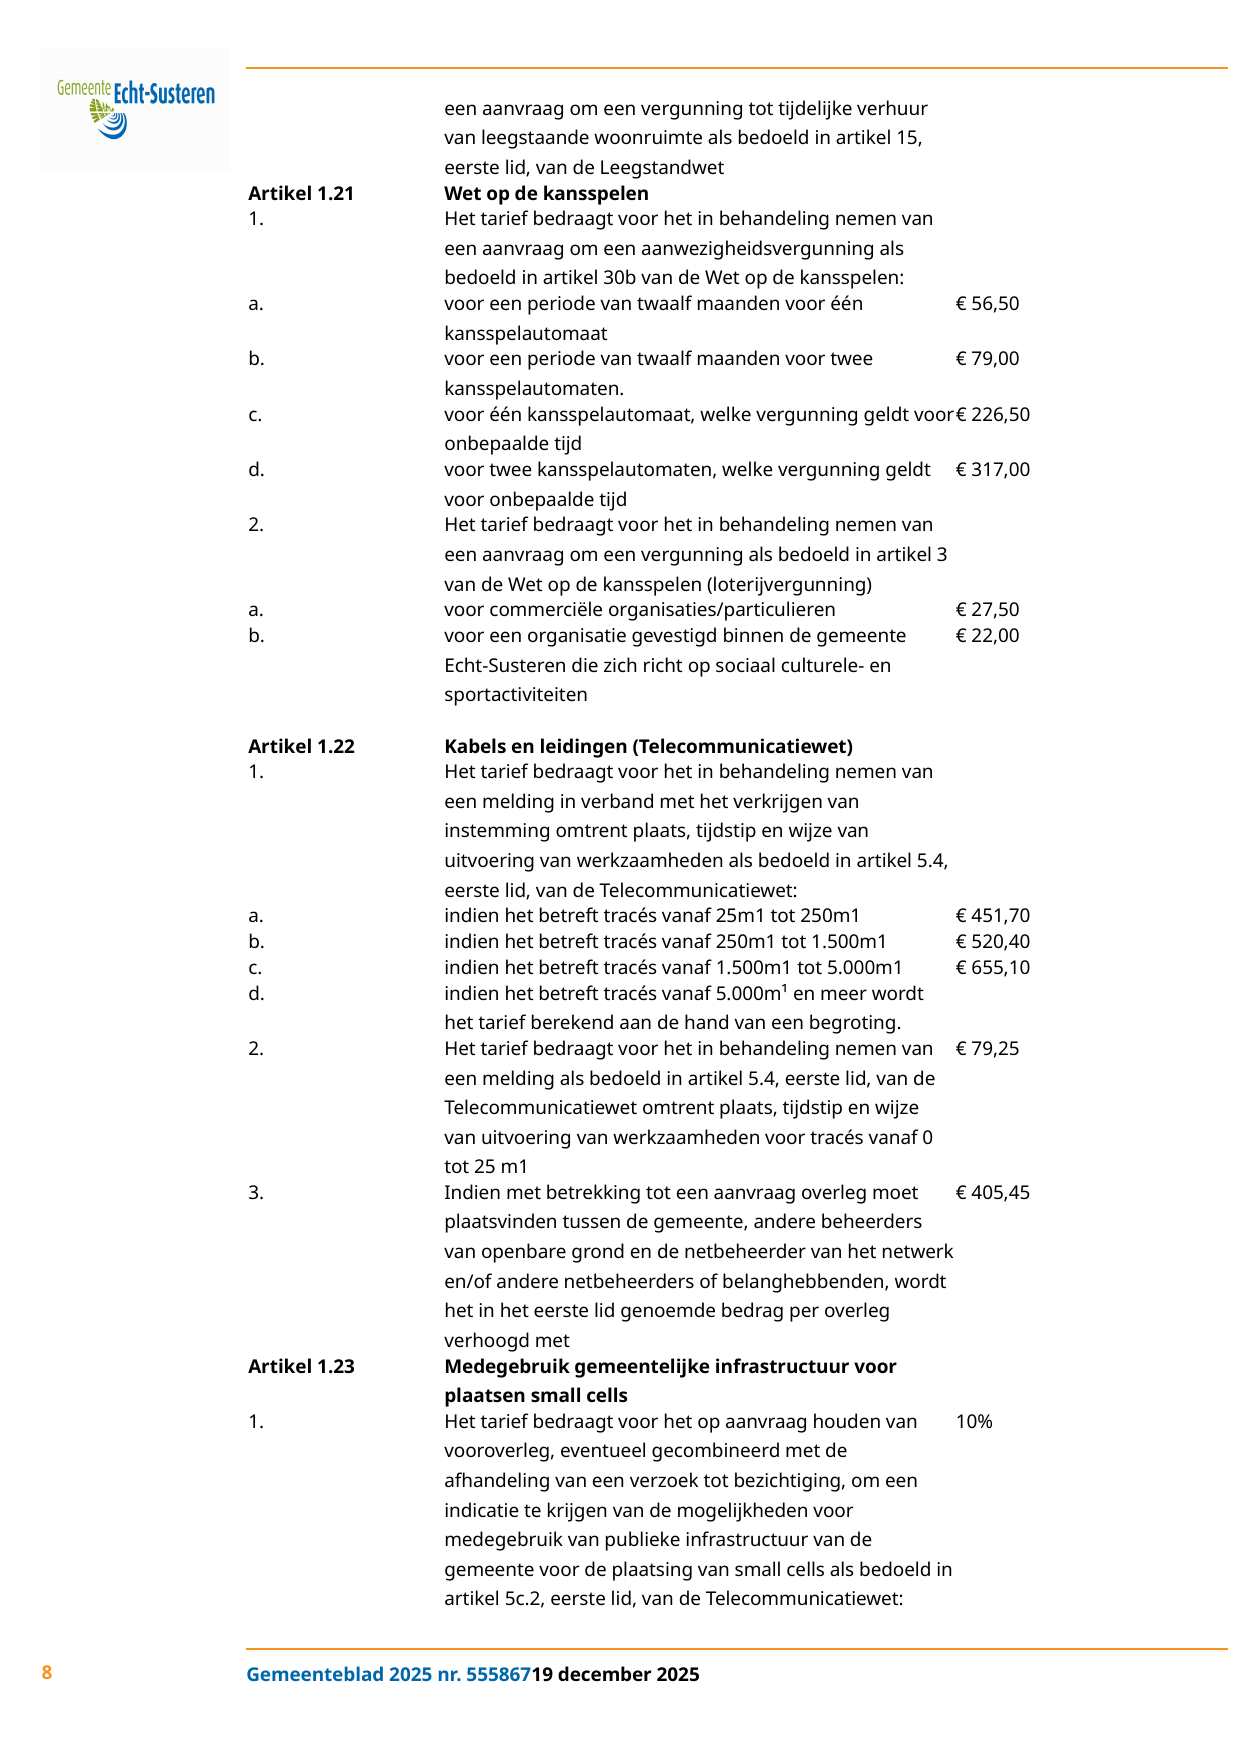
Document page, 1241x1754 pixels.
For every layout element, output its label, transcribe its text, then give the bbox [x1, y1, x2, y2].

table_cell Het tarief bedraagt voor het in behandeling nemen van een aanvraag om een aanwezigheidsvergunning als bedoeld in artikel 30b van de Wet op de kansspelen: [444, 205, 956, 290]
table_cell 1. [248, 1408, 444, 1611]
table_cell b. [248, 928, 444, 954]
table_cell b. [248, 346, 444, 401]
table_cell [956, 707, 1152, 733]
table_cell Artikel 1.21 [248, 180, 444, 205]
table_cell Artikel 1.23 [248, 1353, 444, 1408]
table_cell € 27,50 [956, 596, 1152, 622]
table_cell € 226,50 [956, 401, 1152, 456]
picture [41, 47, 231, 172]
table_cell 1. [248, 205, 444, 290]
table_cell voor een organisatie gevestigd binnen de gemeente Echt-Susteren die zich richt op sociaal culturele- en sportactiviteiten [444, 622, 956, 707]
table_cell d. [248, 980, 444, 1035]
table_cell [956, 733, 1152, 758]
table_cell [956, 205, 1152, 290]
table_cell voor één kansspelautomaat, welke vergunning geldt voor onbepaalde tijd [444, 401, 956, 456]
table_cell [956, 180, 1152, 205]
table_cell Wet op de kansspelen [444, 180, 956, 205]
table_cell voor een periode van twaalf maanden voor twee kansspelautomaten. [444, 346, 956, 401]
table_cell € 520,40 [956, 928, 1152, 954]
table_cell € 451,70 [956, 903, 1152, 928]
table_cell c. [248, 954, 444, 980]
table_cell [956, 512, 1152, 596]
table_cell Het tarief bedraagt voor het in behandeling nemen van een aanvraag om een vergunning als bedoeld in artikel 3 van de Wet op de kansspelen (loterijvergunning) [444, 512, 956, 596]
table_cell € 56,50 [956, 290, 1152, 346]
table_cell Kabels en leidingen (Telecommunicatiewet) [444, 733, 956, 758]
table_cell indien het betreft tracés vanaf 5.000m¹ en meer wordt het tarief berekend aan de hand van een begroting. [444, 980, 956, 1035]
table_cell voor een periode van twaalf maanden voor één kansspelautomaat [444, 290, 956, 346]
table_cell c. [248, 401, 444, 456]
table_cell Medegebruik gemeentelijke infrastructuur voor plaatsen small cells [444, 1353, 956, 1408]
table_cell € 405,45 [956, 1179, 1152, 1353]
table_cell € 317,00 [956, 456, 1152, 512]
table_cell 3. [248, 1179, 444, 1353]
table_cell voor commerciële organisaties/particulieren [444, 596, 956, 622]
table_cell indien het betreft tracés vanaf 1.500m1 tot 5.000m1 [444, 954, 956, 980]
table_cell voor twee kansspelautomaten, welke vergunning geldt voor onbepaalde tijd [444, 456, 956, 512]
table_cell d. [248, 456, 444, 512]
table_cell € 79,00 [956, 346, 1152, 401]
table_cell € 79,25 [956, 1035, 1152, 1179]
table_cell a. [248, 903, 444, 928]
table_cell € 655,10 [956, 954, 1152, 980]
table_cell [956, 95, 1152, 180]
table_cell € 22,00 [956, 622, 1152, 707]
table_cell [956, 1353, 1152, 1408]
table_cell 1. [248, 759, 444, 903]
table_cell Artikel 1.22 [248, 733, 444, 758]
table_cell 10% [956, 1408, 1152, 1611]
table_cell 2. [248, 1035, 444, 1179]
table_cell een aanvraag om een vergunning tot tijdelijke verhuur van leegstaande woonruimte als bedoeld in artikel 15, eerste lid, van de Leegstandwet [444, 95, 956, 180]
table_cell Het tarief bedraagt voor het in behandeling nemen van een melding als bedoeld in artikel 5.4, eerste lid, van de Telecommunicatiewet omtrent plaats, tijdstip en wijze van uitvoering van werkzaamheden voor tracés vanaf 0 tot 25 m1 [444, 1035, 956, 1179]
table_cell [956, 759, 1152, 903]
table_cell [248, 95, 444, 180]
table_cell [248, 707, 444, 733]
table_cell b. [248, 622, 444, 707]
table_cell Het tarief bedraagt voor het in behandeling nemen van een melding in verband met het verkrijgen van instemming omtrent plaats, tijdstip en wijze van uitvoering van werkzaamheden als bedoeld in artikel 5.4, eerste lid, van de Telecommunicatiewet: [444, 759, 956, 903]
table_cell a. [248, 290, 444, 346]
table_cell 2. [248, 512, 444, 596]
table_cell a. [248, 596, 444, 622]
table_cell indien het betreft tracés vanaf 25m1 tot 250m1 [444, 903, 956, 928]
table_cell Het tarief bedraagt voor het op aanvraag houden van vooroverleg, eventueel gecombineerd met de afhandeling van een verzoek tot bezichtiging, om een indicatie te krijgen van de mogelijkheden voor medegebruik van publieke infrastructuur van de gemeente voor de plaatsing van small cells als bedoeld in artikel 5c.2, eerste lid, van de Telecommunicatiewet: [444, 1408, 956, 1611]
table_cell [956, 980, 1152, 1035]
table_cell [444, 707, 956, 733]
table_cell indien het betreft tracés vanaf 250m1 tot 1.500m1 [444, 928, 956, 954]
table_cell Indien met betrekking tot een aanvraag overleg moet plaatsvinden tussen de gemeente, andere beheerders van openbare grond en de netbeheerder van het netwerk en/of andere netbeheerders of belanghebbenden, wordt het in het eerste lid genoemde bedrag per overleg verhoogd met [444, 1179, 956, 1353]
